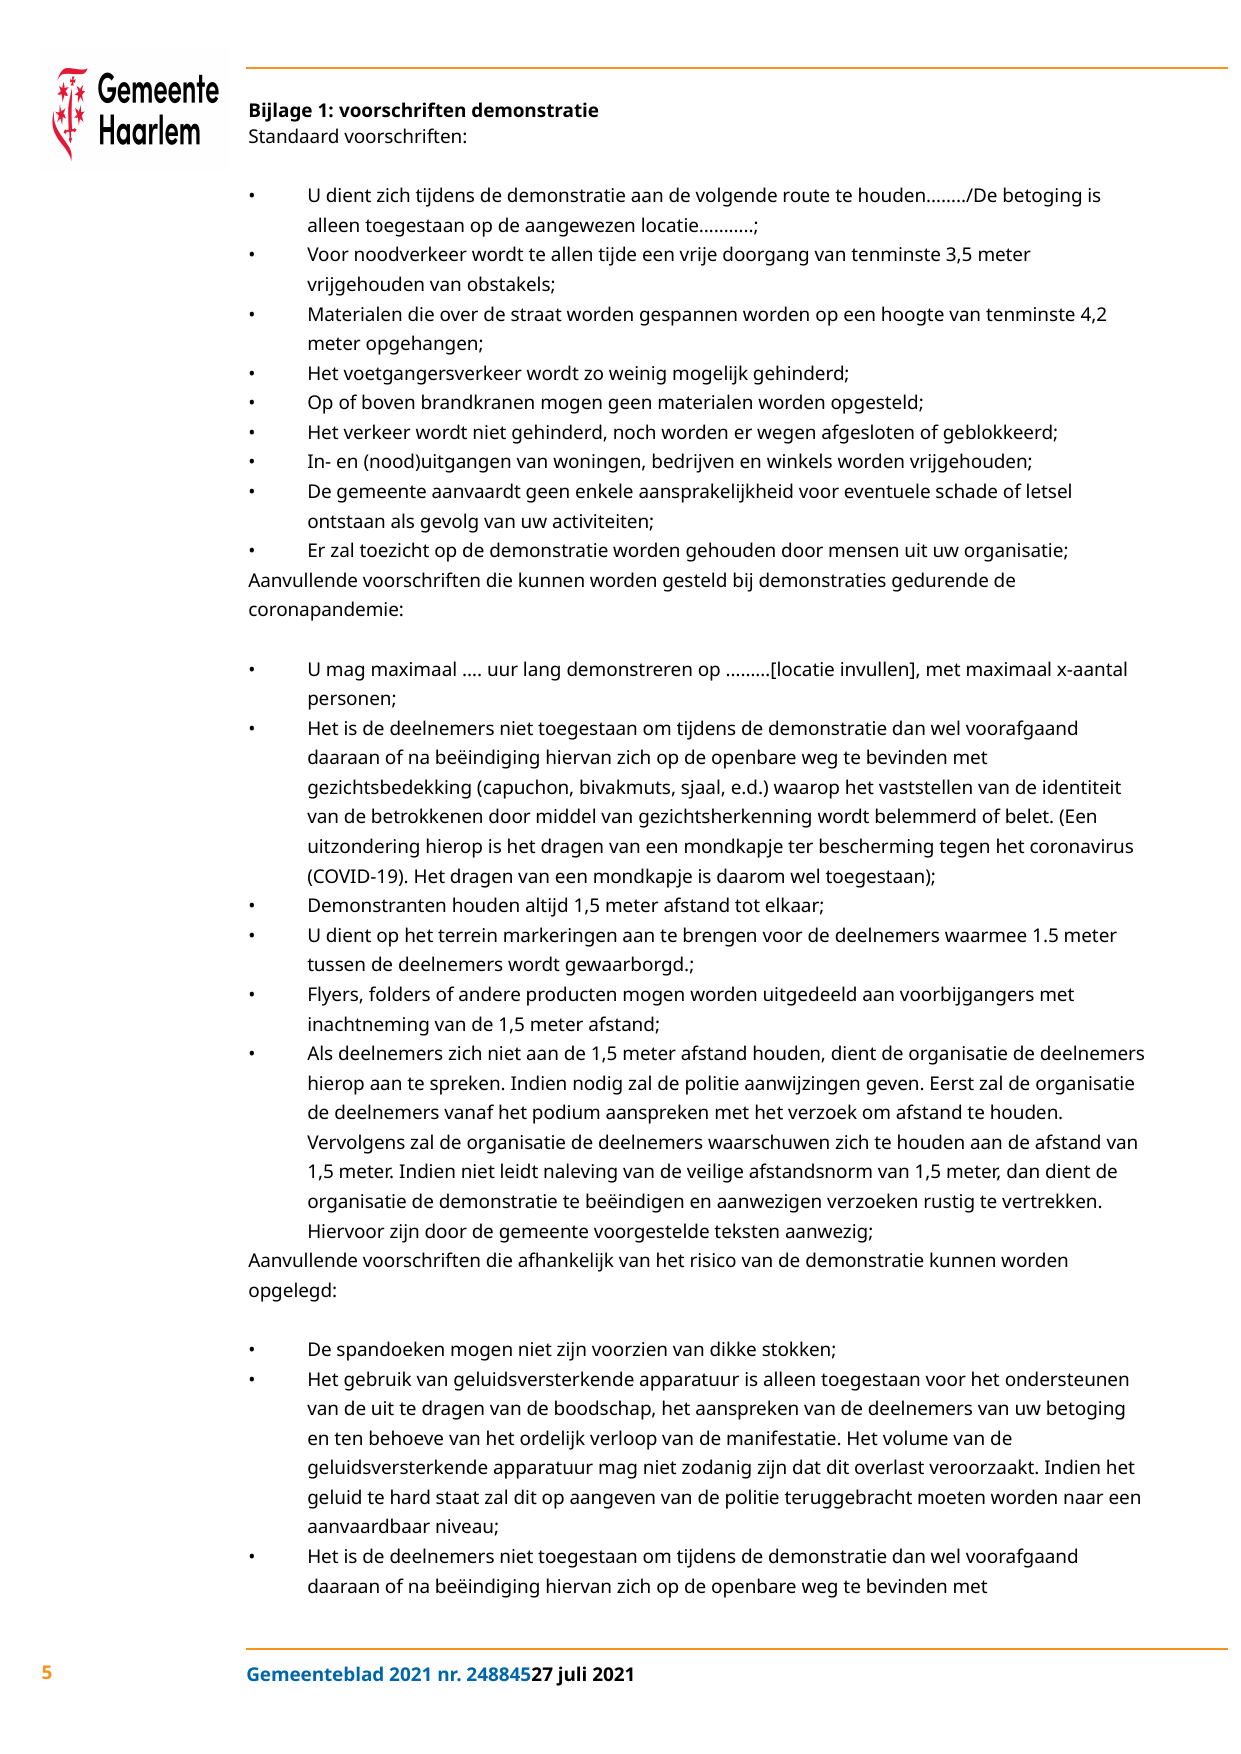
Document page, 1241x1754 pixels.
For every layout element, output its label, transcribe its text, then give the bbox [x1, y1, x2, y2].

list De gemeente aanvaardt geen enkele aansprakelijkheid voor eventuele schade of letsel ontstaan als gevolg van uw activiteiten; [248, 478, 1152, 534]
text Bijlage 1: voorschriften demonstratie [248, 95, 1152, 123]
picture [41, 47, 231, 172]
list Als deelnemers zich niet aan de 1,5 meter afstand houden, dient de organisatie de deelnemers hierop aan te spreken. Indien nodig zal de politie aanwijzingen geven. Eerst zal de organisatie de deelnemers vanaf het podium aanspreken met het verzoek om afstand te houden. Vervolgens zal de organisatie de deelnemers waarschuwen zich te houden aan de afstand van 1,5 meter. Indien niet leidt naleving van de veilige afstandsnorm van 1,5 meter, dan dient de organisatie de demonstratie te beëindigen en aanwezigen verzoeken rustig te vertrekken. Hiervoor zijn door de gemeente voorgestelde teksten aanwezig; [248, 1040, 1152, 1244]
list U dient zich tijdens de demonstratie aan de volgende route te houden……../De betoging is alleen toegestaan op de aangewezen locatie………..; [248, 182, 1152, 238]
list Het verkeer wordt niet gehinderd, noch worden er wegen afgesloten of geblokkeerd; [248, 419, 1152, 445]
list In- en (nood)uitgangen van woningen, bedrijven en winkels worden vrijgehouden; [248, 449, 1152, 474]
list Flyers, folders of andere producten mogen worden uitgedeeld aan voorbijgangers met inachtneming van de 1,5 meter afstand; [248, 981, 1152, 1037]
list Het is de deelnemers niet toegestaan om tijdens de demonstratie dan wel voorafgaand daaraan of na beëindiging hiervan zich op de openbare weg te bevinden met gezichtsbedekking (capuchon, bivakmuts, sjaal, e.d.) waarop het vaststellen van de identiteit van de betrokkenen door middel van gezichtsherkenning wordt belemmerd of belet. (Een uitzondering hierop is het dragen van een mondkapje ter bescherming tegen het coronavirus (COVID-19). Het dragen van een mondkapje is daarom wel toegestaan); [248, 715, 1152, 889]
text Aanvullende voorschriften die kunnen worden gesteld bij demonstraties gedurende de coronapandemie: [248, 567, 1152, 622]
list Het is de deelnemers niet toegestaan om tijdens de demonstratie dan wel voorafgaand daaraan of na beëindiging hiervan zich op de openbare weg te bevinden met [248, 1543, 1152, 1599]
text Aanvullende voorschriften die afhankelijk van het risico van de demonstratie kunnen worden opgelegd: [248, 1247, 1152, 1303]
list Er zal toezicht op de demonstratie worden gehouden door mensen uit uw organisatie; [248, 537, 1152, 563]
list Het gebruik van geluidsversterkende apparatuur is alleen toegestaan voor het ondersteunen van de uit te dragen van de boodschap, het aanspreken van de deelnemers van uw betoging en ten behoeve van het ordelijk verloop van de manifestatie. Het volume van de geluidsversterkende apparatuur mag niet zodanig zijn dat dit overlast veroorzaakt. Indien het geluid te hard staat zal dit op aangeven van de politie teruggebracht moeten worden naar een aanvaardbaar niveau; [248, 1366, 1152, 1539]
text Standaard voorschriften: [248, 123, 1152, 149]
list Voor noodverkeer wordt te allen tijde een vrije doorgang van tenminste 3,5 meter vrijgehouden van obstakels; [248, 242, 1152, 297]
list Het voetgangersverkeer wordt zo weinig mogelijk gehinderd; [248, 360, 1152, 386]
list De spandoeken mogen niet zijn voorzien van dikke stokken; [248, 1336, 1152, 1362]
list Demonstranten houden altijd 1,5 meter afstand tot elkaar; [248, 892, 1152, 918]
list Op of boven brandkranen mogen geen materialen worden opgesteld; [248, 389, 1152, 415]
list U mag maximaal …. uur lang demonstreren op ………[locatie invullen], met maximaal x-aantal personen; [248, 656, 1152, 711]
list Materialen die over de straat worden gespannen worden op een hoogte van tenminste 4,2 meter opgehangen; [248, 301, 1152, 356]
list U dient op het terrein markeringen aan te brengen voor de deelnemers waarmee 1.5 meter tussen de deelnemers wordt gewaarborgd.; [248, 922, 1152, 977]
